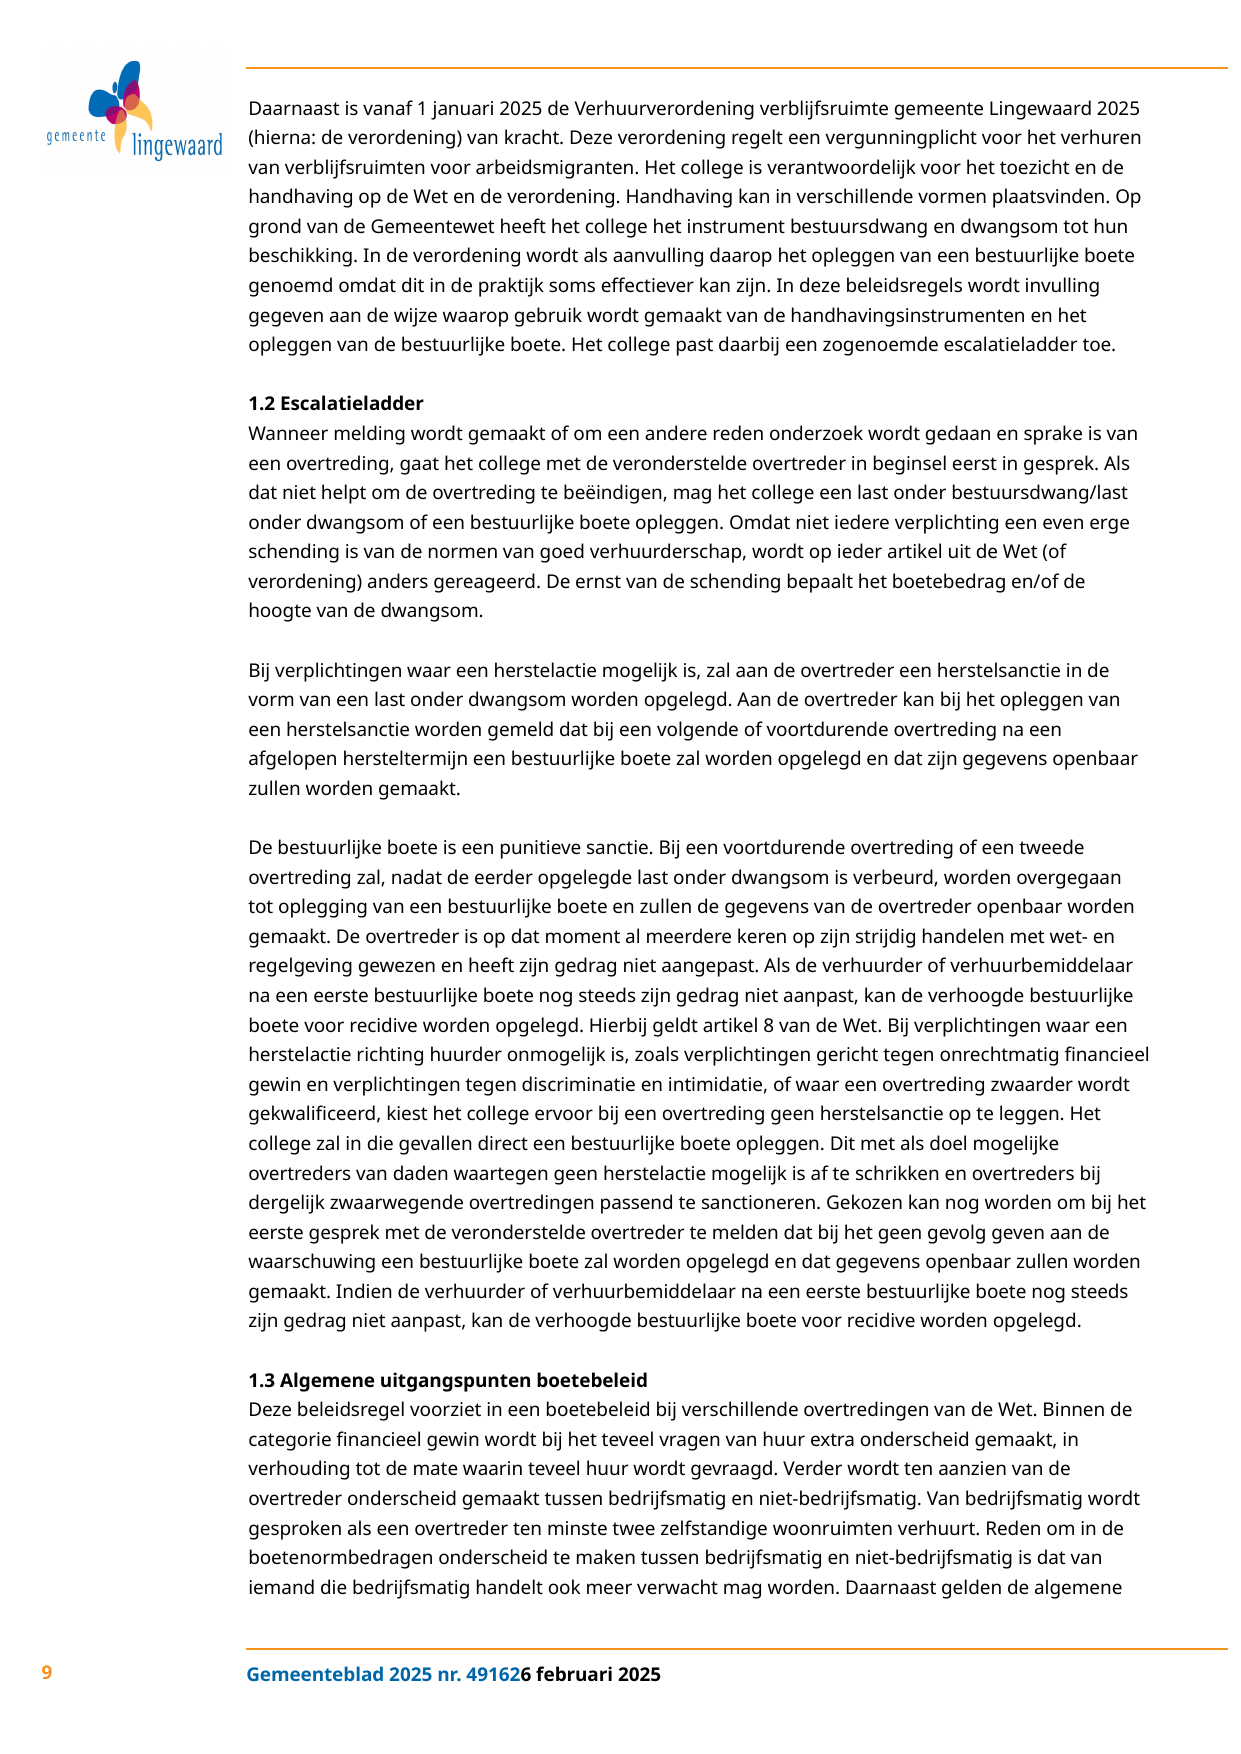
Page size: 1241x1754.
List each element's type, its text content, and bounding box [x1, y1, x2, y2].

picture [41, 47, 231, 172]
text Deze beleidsregel voorziet in een boetebeleid bij verschillende overtredingen van de Wet. Binnen de categorie financieel gewin wordt bij het teveel vragen van huur extra onderscheid gemaakt, in verhouding tot de mate waarin teveel huur wordt gevraagd. Verder wordt ten aanzien van de overtreder onderscheid gemaakt tussen bedrijfsmatig en niet-bedrijfsmatig. Van bedrijfsmatig wordt gesproken als een overtreder ten minste twee zelfstandige woonruimten verhuurt. Reden om in de boetenormbedragen onderscheid te maken tussen bedrijfsmatig en niet-bedrijfsmatig is dat van iemand die bedrijfsmatig handelt ook meer verwacht mag worden. Daarnaast gelden de algemene [248, 1396, 1152, 1600]
text Bij verplichtingen waar een herstelactie mogelijk is, zal aan de overtreder een herstelsanctie in de vorm van een last onder dwangsom worden opgelegd. Aan de overtreder kan bij het opleggen van een herstelsanctie worden gemeld dat bij een volgende of voortdurende overtreding na een afgelopen hersteltermijn een bestuurlijke boete zal worden opgelegd en dat zijn gegevens openbaar zullen worden gemaakt. [248, 657, 1152, 801]
text De bestuurlijke boete is een punitieve sanctie. Bij een voortdurende overtreding of een tweede overtreding zal, nadat de eerder opgelegde last onder dwangsom is verbeurd, worden overgegaan tot oplegging van een bestuurlijke boete en zullen de gegevens van de overtreder openbaar worden gemaakt. De overtreder is op dat moment al meerdere keren op zijn strijdig handelen met wet- en regelgeving gewezen en heeft zijn gedrag niet aangepast. Als de verhuurder of verhuurbemiddelaar na een eerste bestuurlijke boete nog steeds zijn gedrag niet aanpast, kan de verhoogde bestuurlijke boete voor recidive worden opgelegd. Hierbij geldt artikel 8 van de Wet. Bij verplichtingen waar een herstelactie richting huurder onmogelijk is, zoals verplichtingen gericht tegen onrechtmatig financieel gewin en verplichtingen tegen discriminatie en intimidatie, of waar een overtreding zwaarder wordt gekwalificeerd, kiest het college ervoor bij een overtreding geen herstelsanctie op te leggen. Het college zal in die gevallen direct een bestuurlijke boete opleggen. Dit met als doel mogelijke overtreders van daden waartegen geen herstelactie mogelijk is af te schrikken en overtreders bij dergelijk zwaarwegende overtredingen passend te sanctioneren. Gekozen kan nog worden om bij het eerste gesprek met de veronderstelde overtreder te melden dat bij het geen gevolg geven aan de waarschuwing een bestuurlijke boete zal worden opgelegd en dat gegevens openbaar zullen worden gemaakt. Indien de verhuurder of verhuurbemiddelaar na een eerste bestuurlijke boete nog steeds zijn gedrag niet aanpast, kan de verhoogde bestuurlijke boete voor recidive worden opgelegd. [248, 834, 1152, 1333]
text 1.3 Algemene uitgangspunten boetebeleid [248, 1367, 1152, 1393]
text Wanneer melding wordt gemaakt of om een andere reden onderzoek wordt gedaan en sprake is van een overtreding, gaat het college met de veronderstelde overtreder in beginsel eerst in gesprek. Als dat niet helpt om de overtreding te beëindigen, mag het college een last onder bestuursdwang/last onder dwangsom of een bestuurlijke boete opleggen. Omdat niet iedere verplichting een even erge schending is van de normen van goed verhuurderschap, wordt op ieder artikel uit de Wet (of verordening) anders gereageerd. De ernst van de schending bepaalt het boetebedrag en/of de hoogte van de dwangsom. [248, 420, 1152, 623]
text 1.2 Escalatieladder [248, 391, 1152, 416]
text Daarnaast is vanaf 1 januari 2025 de Verhuurverordening verblijfsruimte gemeente Lingewaard 2025 (hierna: de verordening) van kracht. Deze verordening regelt een vergunningplicht voor het verhuren van verblijfsruimten voor arbeidsmigranten. Het college is verantwoordelijk voor het toezicht en de handhaving op de Wet en de verordening. Handhaving kan in verschillende vormen plaatsvinden. Op grond van de Gemeentewet heeft het college het instrument bestuursdwang en dwangsom tot hun beschikking. In de verordening wordt als aanvulling daarop het opleggen van een bestuurlijke boete genoemd omdat dit in de praktijk soms effectiever kan zijn. In deze beleidsregels wordt invulling gegeven aan de wijze waarop gebruik wordt gemaakt van de handhavingsinstrumenten en het opleggen van de bestuurlijke boete. Het college past daarbij een zogenoemde escalatieladder toe. [248, 95, 1152, 357]
